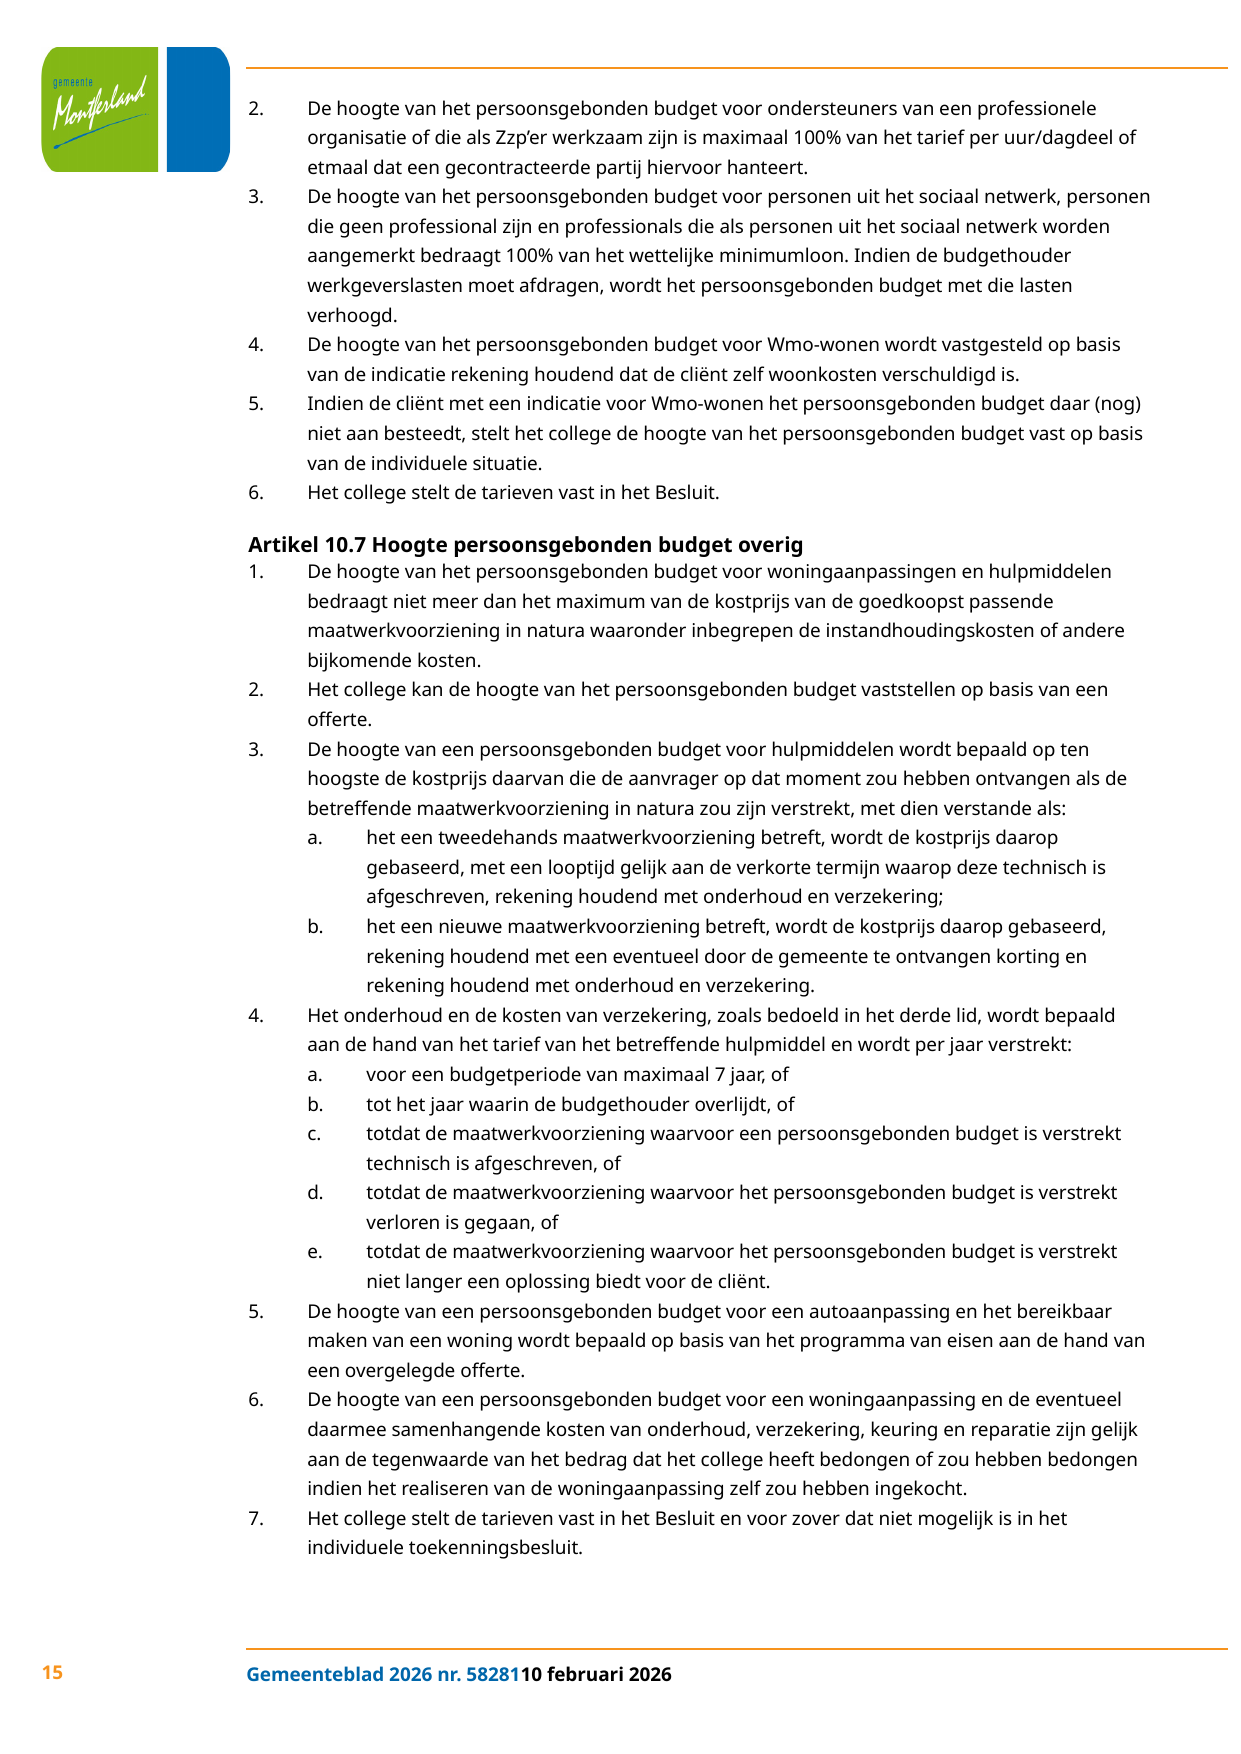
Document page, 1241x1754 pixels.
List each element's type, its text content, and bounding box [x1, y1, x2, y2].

list totdat de maatwerkvoorziening waarvoor een persoonsgebonden budget is verstrekt technisch is afgeschreven, of [307, 1120, 1152, 1176]
list Indien de cliënt met een indicatie voor Wmo-wonen het persoonsgebonden budget daar (nog) niet aan besteedt, stelt het college de hoogte van het persoonsgebonden budget vast op basis van de individuele situatie. [248, 391, 1152, 476]
list het een tweedehands maatwerkvoorziening betreft, wordt de kostprijs daarop gebaseerd, met een looptijd gelijk aan de verkorte termijn waarop deze technisch is afgeschreven, rekening houdend met onderhoud en verzekering; [307, 824, 1152, 909]
list De hoogte van het persoonsgebonden budget voor woningaanpassingen en hulpmiddelen bedraagt niet meer dan het maximum van de kostprijs van de goedkoopst passende maatwerkvoorziening in natura waaronder inbegrepen de instandhoudingskosten of andere bijkomende kosten. [248, 558, 1152, 673]
list De hoogte van een persoonsgebonden budget voor hulpmiddelen wordt bepaald op ten hoogste de kostprijs daarvan die de aanvrager op dat moment zou hebben ontvangen als de betreffende maatwerkvoorziening in natura zou zijn verstrekt, met dien verstande als: [248, 736, 1152, 821]
list Het college stelt de tarieven vast in het Besluit en voor zover dat niet mogelijk is in het individuele toekenningsbesluit. [248, 1505, 1152, 1560]
list Het onderhoud en de kosten van verzekering, zoals bedoeld in het derde lid, wordt bepaald aan de hand van het tarief van het betreffende hulpmiddel en wordt per jaar verstrekt: [248, 1002, 1152, 1057]
list Het college kan de hoogte van het persoonsgebonden budget vaststellen op basis van een offerte. [248, 677, 1152, 732]
list voor een budgetperiode van maximaal 7 jaar, of [307, 1061, 1152, 1087]
text Artikel 10.7 Hoogte persoonsgebonden budget overig [248, 530, 1152, 558]
list totdat de maatwerkvoorziening waarvoor het persoonsgebonden budget is verstrekt niet langer een oplossing biedt voor de cliënt. [307, 1239, 1152, 1294]
list tot het jaar waarin de budgethouder overlijdt, of [307, 1091, 1152, 1116]
picture [41, 47, 231, 172]
list De hoogte van het persoonsgebonden budget voor Wmo-wonen wordt vastgesteld op basis van de indicatie rekening houdend dat de cliënt zelf woonkosten verschuldigd is. [248, 331, 1152, 387]
list De hoogte van een persoonsgebonden budget voor een woningaanpassing en de eventueel daarmee samenhangende kosten van onderhoud, verzekering, keuring en reparatie zijn gelijk aan de tegenwaarde van het bedrag dat het college heeft bedongen of zou hebben bedongen indien het realiseren van de woningaanpassing zelf zou hebben ingekocht. [248, 1387, 1152, 1501]
list De hoogte van een persoonsgebonden budget voor een autoaanpassing en het bereikbaar maken van een woning wordt bepaald op basis van het programma van eisen aan de hand van een overgelegde offerte. [248, 1298, 1152, 1383]
list totdat de maatwerkvoorziening waarvoor het persoonsgebonden budget is verstrekt verloren is gegaan, of [307, 1179, 1152, 1235]
list het een nieuwe maatwerkvoorziening betreft, wordt de kostprijs daarop gebaseerd, rekening houdend met een eventueel door de gemeente te ontvangen korting en rekening houdend met onderhoud en verzekering. [307, 913, 1152, 998]
list Het college stelt de tarieven vast in het Besluit. [248, 479, 1152, 505]
list De hoogte van het persoonsgebonden budget voor ondersteuners van een professionele organisatie of die als Zzp’er werkzaam zijn is maximaal 100% van het tarief per uur/dagdeel of etmaal dat een gecontracteerde partij hiervoor hanteert. [248, 95, 1152, 180]
list De hoogte van het persoonsgebonden budget voor personen uit het sociaal netwerk, personen die geen professional zijn en professionals die als personen uit het sociaal netwerk worden aangemerkt bedraagt 100% van het wettelijke minimumloon. Indien de budgethouder werkgeverslasten moet afdragen, wordt het persoonsgebonden budget met die lasten verhoogd. [248, 183, 1152, 328]
